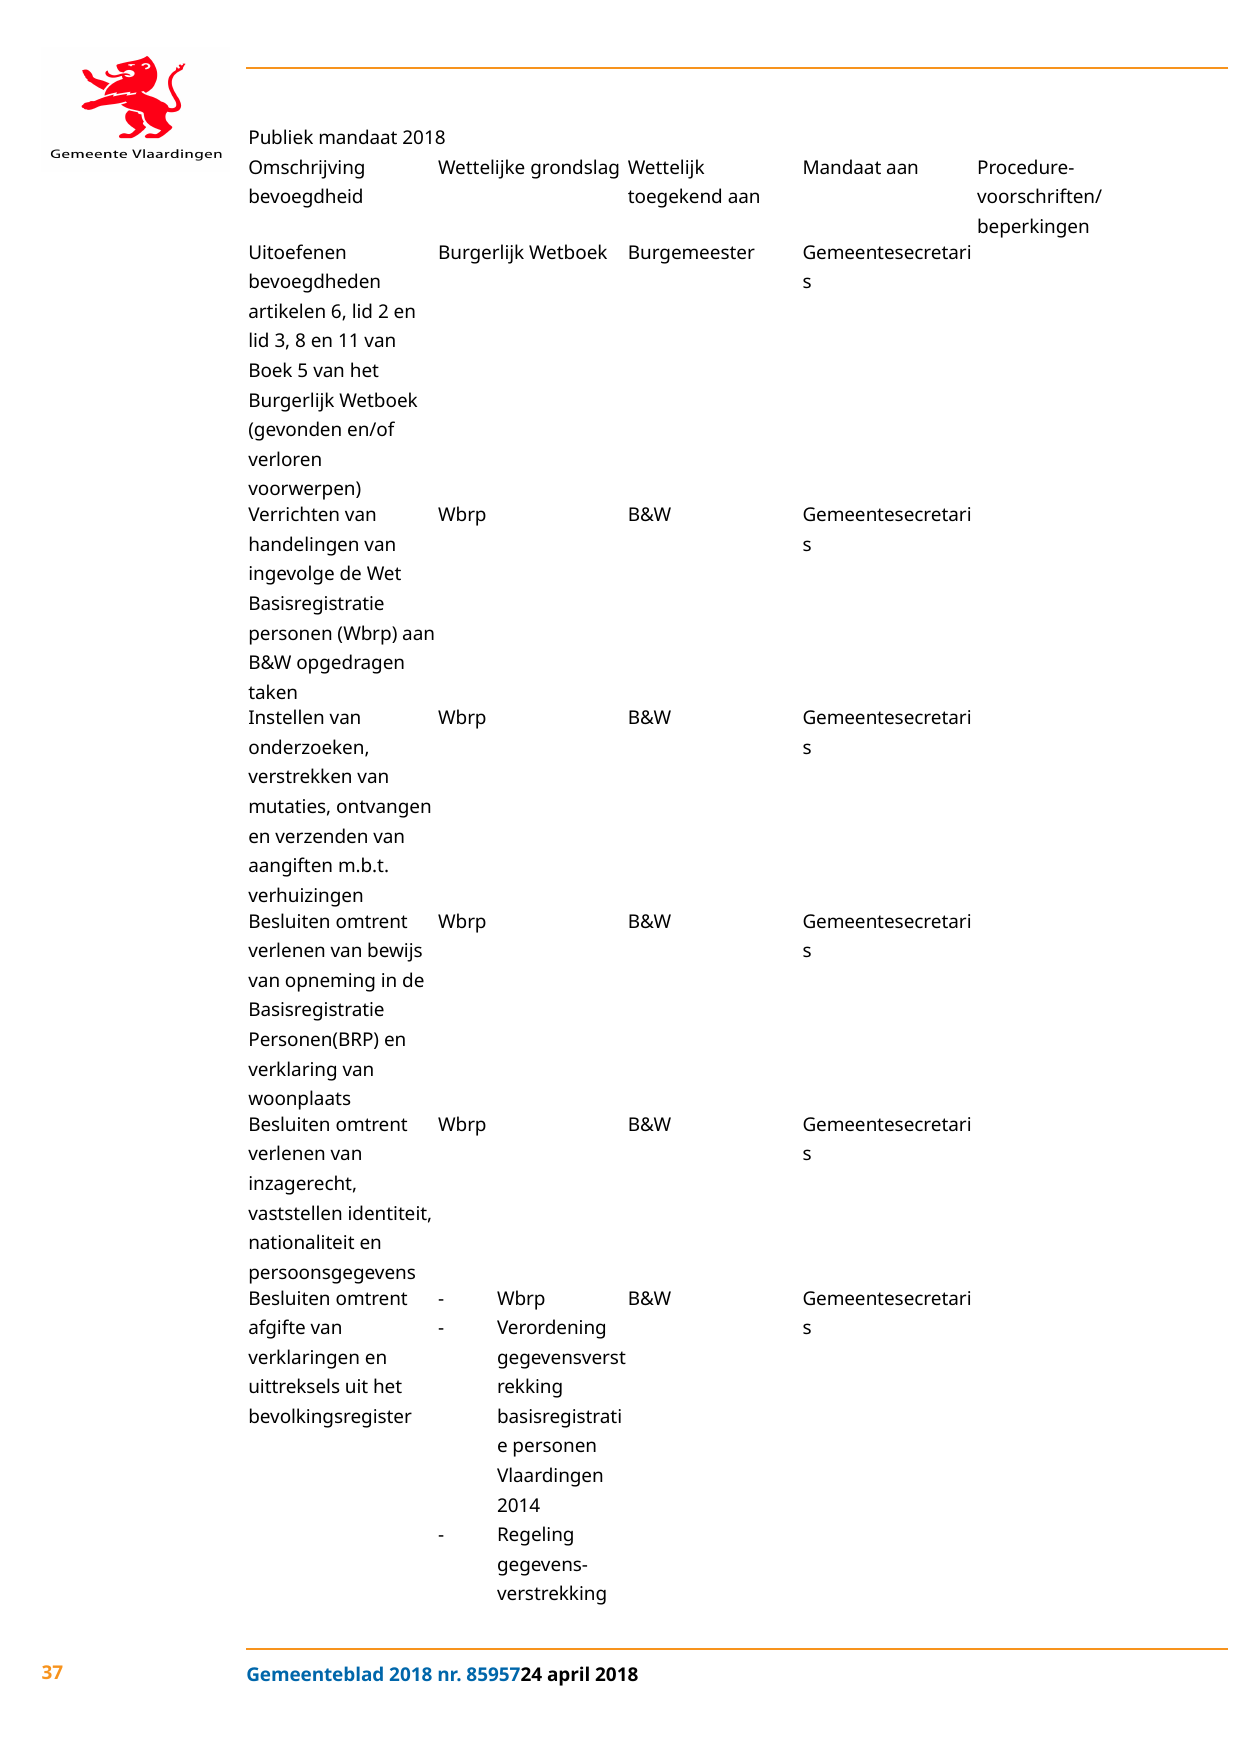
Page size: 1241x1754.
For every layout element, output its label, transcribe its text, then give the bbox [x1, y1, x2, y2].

table_header Omschrijving bevoegdheid [248, 154, 438, 239]
table_header Procedure-voorschriften/ beperkingen [977, 154, 1152, 239]
table_cell Gemeentesecretaris [802, 908, 977, 1111]
table_cell Verrichten van handelingen van ingevolge de Wet Basisregistratie personen (Wbrp) aan B&W opgedragen taken [248, 501, 438, 704]
table_cell B&W [628, 1285, 802, 1606]
picture [41, 47, 231, 172]
table_cell [977, 501, 1152, 704]
table_cell Gemeentesecretaris [802, 705, 977, 908]
table_cell B&W [628, 501, 802, 704]
table_cell Wbrp [438, 705, 628, 908]
table_cell Besluiten omtrent afgifte van verklaringen en uittreksels uit het bevolkingsregister [248, 1285, 438, 1606]
table_cell Gemeentesecretaris [802, 1285, 977, 1606]
table_cell [977, 1285, 1152, 1606]
table_cell Gemeentesecretaris [802, 1111, 977, 1285]
table_cell Wbrp Verordening gegevensverstrekking basisregistratie personen Vlaardingen 2014 Regeling gegevens-verstrekking [438, 1285, 628, 1606]
table_cell Uitoefenen bevoegdheden artikelen 6, lid 2 en lid 3, 8 en 11 van Boek 5 van het Burgerlijk Wetboek (gevonden en/of verloren voorwerpen) [248, 239, 438, 501]
table_cell Wbrp [438, 908, 628, 1111]
table_cell Wbrp [438, 501, 628, 704]
table_header Wettelijke grondslag [438, 154, 628, 239]
table_cell Besluiten omtrent verlenen van bewijs van opneming in de Basisregistratie Personen(BRP) en verklaring van woonplaats [248, 908, 438, 1111]
table_cell Wbrp [438, 1111, 628, 1285]
table_cell B&W [628, 705, 802, 908]
table_cell [977, 239, 1152, 501]
table_cell Instellen van onderzoeken, verstrekken van mutaties, ontvangen en verzenden van aangiften m.b.t. verhuizingen [248, 705, 438, 908]
table_cell [977, 705, 1152, 908]
table_cell Besluiten omtrent verlenen van inzagerecht, vaststellen identiteit, nationaliteit en persoonsgegevens [248, 1111, 438, 1285]
table_cell Gemeentesecretaris [802, 239, 977, 501]
table_cell B&W [628, 908, 802, 1111]
table_cell [977, 1111, 1152, 1285]
table_cell Burgerlijk Wetboek [438, 239, 628, 501]
table_cell [977, 908, 1152, 1111]
table_cell Burgemeester [628, 239, 802, 501]
text Publiek mandaat 2018 [248, 124, 1152, 150]
table_cell Gemeentesecretaris [802, 501, 977, 704]
table_cell B&W [628, 1111, 802, 1285]
table_header Mandaat aan [802, 154, 977, 239]
table_header Wettelijk toegekend aan [628, 154, 802, 239]
